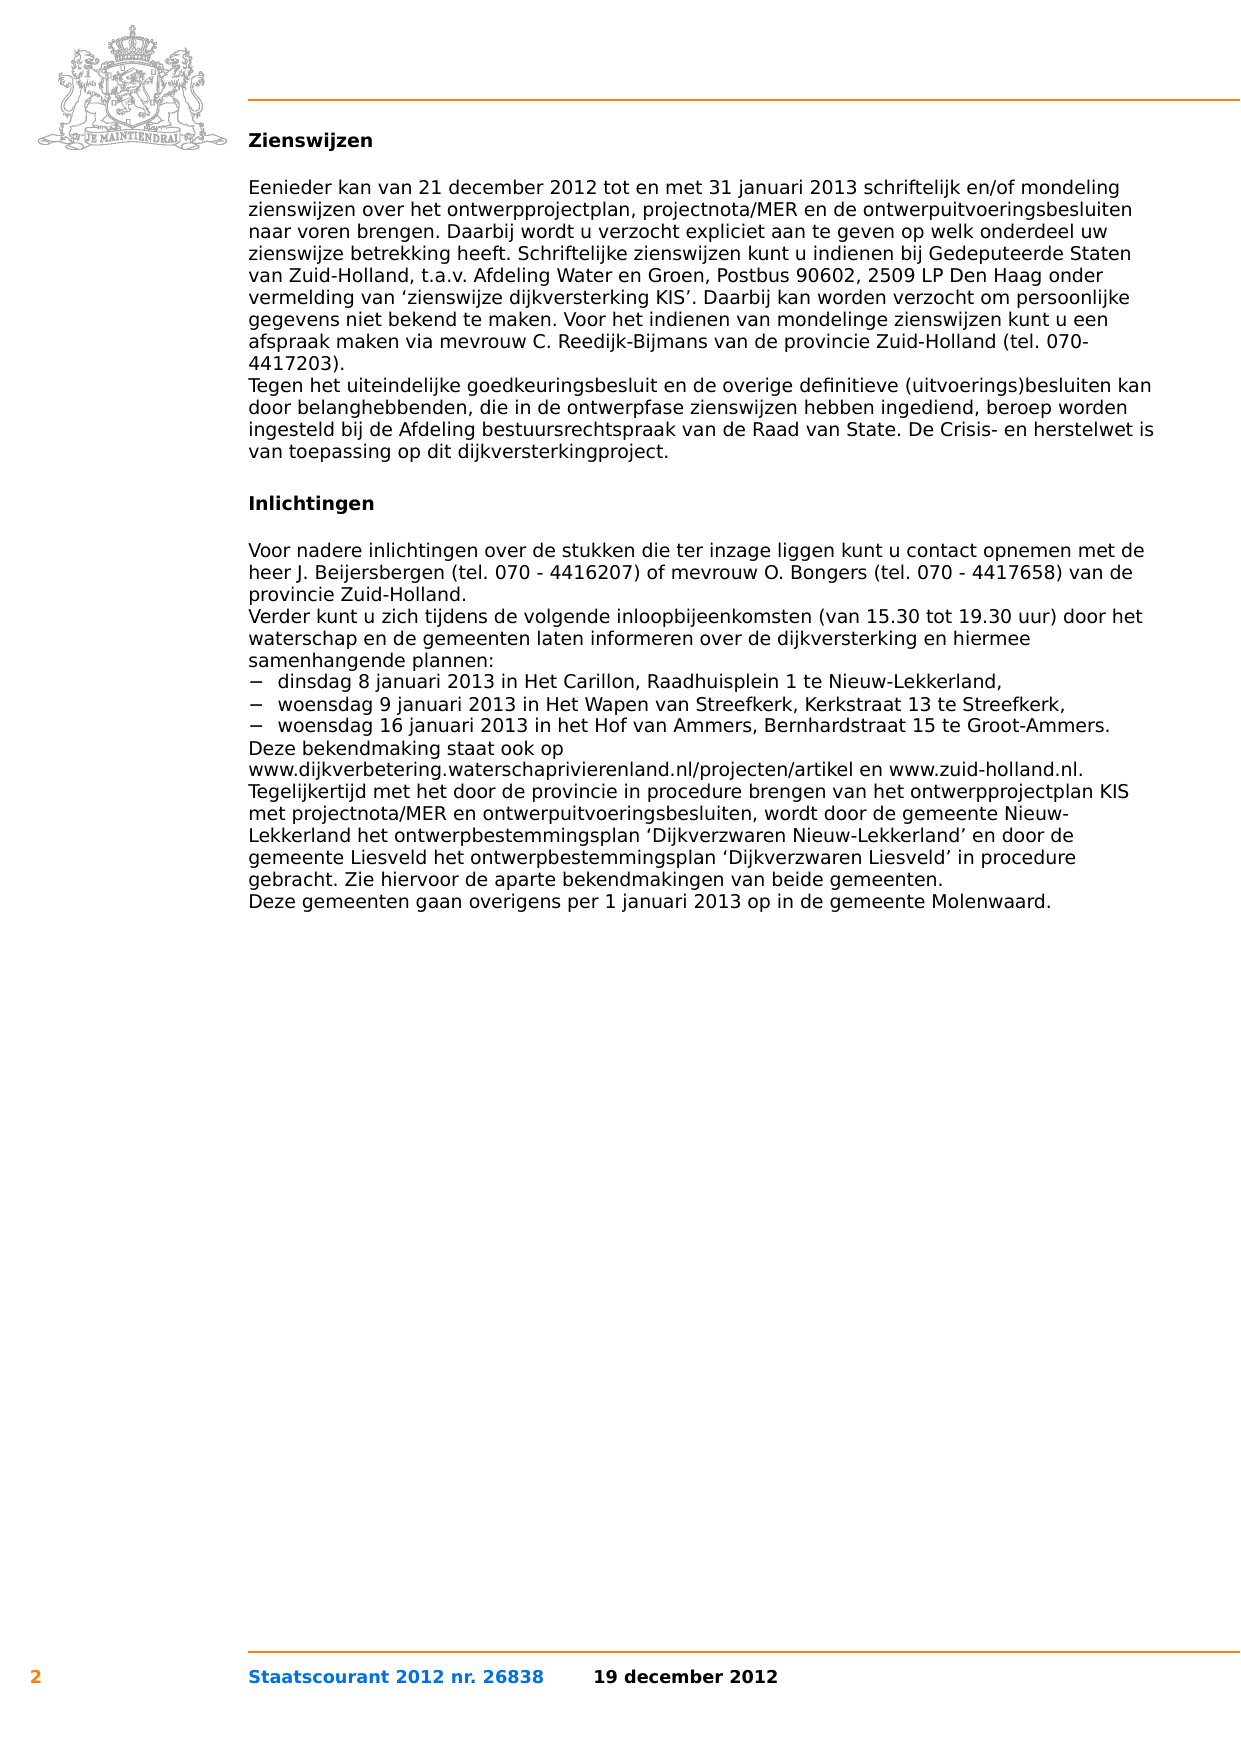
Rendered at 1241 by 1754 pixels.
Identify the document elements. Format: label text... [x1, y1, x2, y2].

subtitle Zienswijzen [248, 130, 1163, 152]
text Tegelijkertijd met het door de provincie in procedure brengen van het ontwerpprojectplan KIS met projectnota/MER en ontwerpuitvoeringsbesluiten, wordt door de gemeente Nieuw-Lekkerland het ontwerpbestemmingsplan ‘Dijkverzwaren Nieuw-Lekkerland’ en door de gemeente Liesveld het ontwerpbestemmingsplan ‘Dijkverzwaren Liesveld’ in procedure gebracht. Zie hiervoor de aparte bekendmakingen van beide gemeenten. [248, 781, 1163, 891]
text − dinsdag 8 januari 2013 in Het Carillon, Raadhuisplein 1 te Nieuw-Lekkerland, [248, 671, 1163, 693]
text Deze bekendmaking staat ook op www.dijkverbetering.waterschaprivierenland.nl/projecten/artikel en www.zuid-holland.nl. [248, 737, 1163, 781]
text Verder kunt u zich tijdens de volgende inloopbijeenkomsten (van 15.30 tot 19.30 uur) door het waterschap en de gemeenten laten informeren over de dijkversterking en hiermee samenhangende plannen: [248, 606, 1163, 671]
text Deze gemeenten gaan overigens per 1 januari 2013 op in de gemeente Molenwaard. [248, 891, 1163, 913]
text − woensdag 16 januari 2013 in het Hof van Ammers, Bernhardstraat 15 te Groot-Ammers. [248, 715, 1163, 737]
subtitle Inlichtingen [248, 493, 1163, 514]
picture [38, 25, 227, 150]
text Voor nadere inlichtingen over de stukken die ter inzage liggen kunt u contact opnemen met de heer J. Beijersbergen (tel. 070 - 4416207) of mevrouw O. Bongers (tel. 070 - 4417658) van de provincie Zuid-Holland. [248, 539, 1163, 606]
text Tegen het uiteindelijke goedkeuringsbesluit en de overige definitieve (uitvoerings)besluiten kan door belanghebbenden, die in de ontwerpfase zienswijzen hebben ingediend, beroep worden ingesteld bij de Afdeling bestuursrechtspraak van de Raad van State. De Crisis- en herstelwet is van toepassing op dit dijkversterkingproject. [248, 375, 1163, 463]
text Eenieder kan van 21 december 2012 tot en met 31 januari 2013 schriftelijk en/of mondeling zienswijzen over het ontwerpprojectplan, projectnota/MER en de ontwerpuitvoeringsbesluiten naar voren brengen. Daarbij wordt u verzocht expliciet aan te geven op welk onderdeel uw zienswijze betrekking heeft. Schriftelijke zienswijzen kunt u indienen bij Gedeputeerde Staten van Zuid-Holland, t.a.v. Afdeling Water en Groen, Postbus 90602, 2509 LP Den Haag onder vermelding van ‘zienswijze dijkversterking KIS’. Daarbij kan worden verzocht om persoonlijke gegevens niet bekend te maken. Voor het indienen van mondelinge zienswijzen kunt u een afspraak maken via mevrouw C. Reedijk-Bijmans van de provincie Zuid-Holland (tel. 070-4417203). [248, 177, 1163, 375]
text − woensdag 9 januari 2013 in Het Wapen van Streefkerk, Kerkstraat 13 te Streefkerk, [248, 693, 1163, 715]
